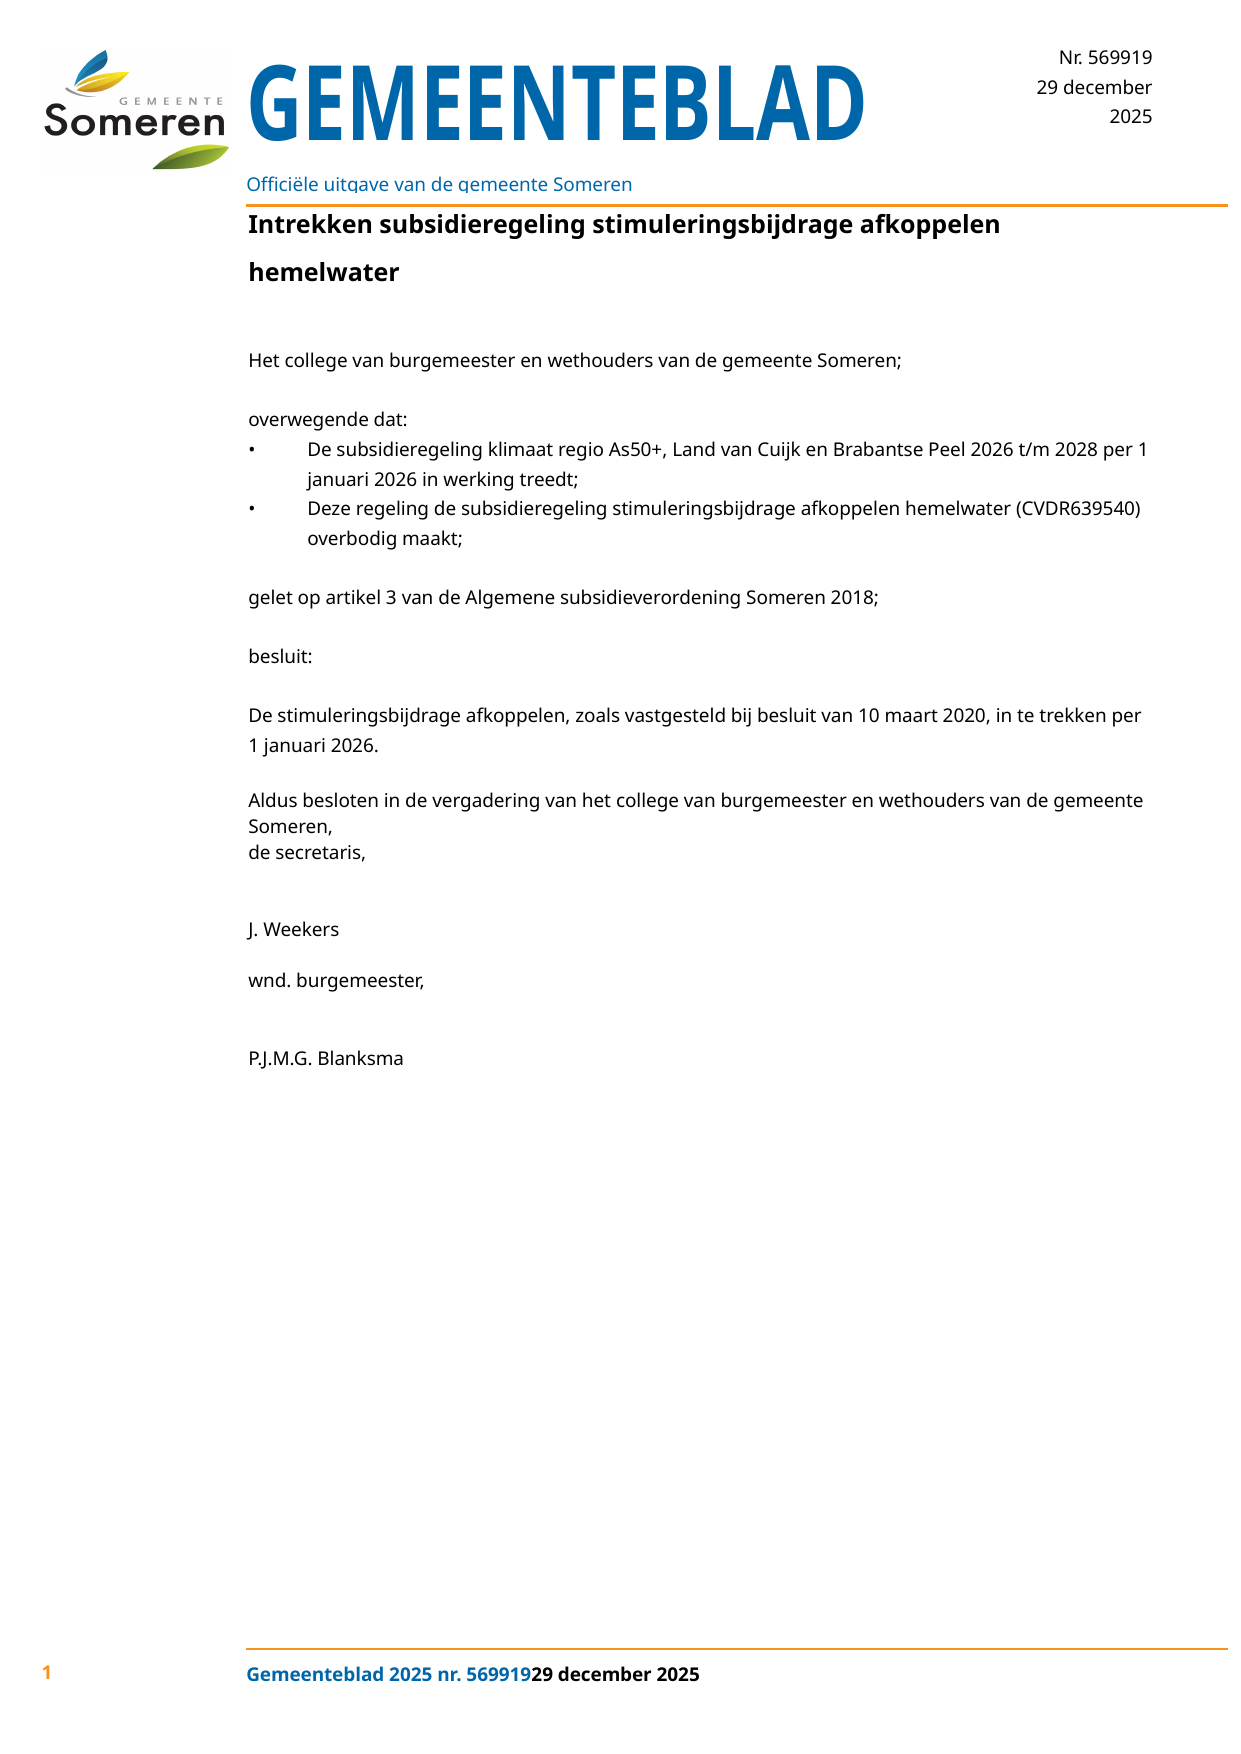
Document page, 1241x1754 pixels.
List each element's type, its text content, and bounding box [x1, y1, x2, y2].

picture [41, 47, 231, 172]
text J. Weekers [248, 916, 1152, 942]
text Het college van burgemeester en wethouders van de gemeente Someren; [248, 347, 1152, 373]
list De subsidieregeling klimaat regio As50+, Land van Cuijk en Brabantse Peel 2026 t/m 2028 per 1 januari 2026 in werking treedt; [248, 436, 1152, 492]
text de secretaris, [248, 839, 1152, 864]
text De stimuleringsbijdrage afkoppelen, zoals vastgesteld bij besluit van 10 maart 2020, in te trekken per 1 januari 2026. [248, 702, 1152, 758]
text gelet op artikel 3 van de Algemene subsidieverordening Someren 2018; [248, 584, 1152, 610]
text Intrekken subsidieregeling stimuleringsbijdrage afkoppelen hemelwater [248, 207, 1152, 288]
text besluit: [248, 643, 1152, 669]
text overwegende dat: [248, 407, 1152, 432]
list Deze regeling de subsidieregeling stimuleringsbijdrage afkoppelen hemelwater (CVDR639540) overbodig maakt; [248, 495, 1152, 551]
text P.J.M.G. Blanksma [248, 1045, 1152, 1070]
text Aldus besloten in de vergadering van het college van burgemeester en wethouders van de gemeente Someren, [248, 787, 1152, 839]
text wnd. burgemeester, [248, 967, 1152, 993]
